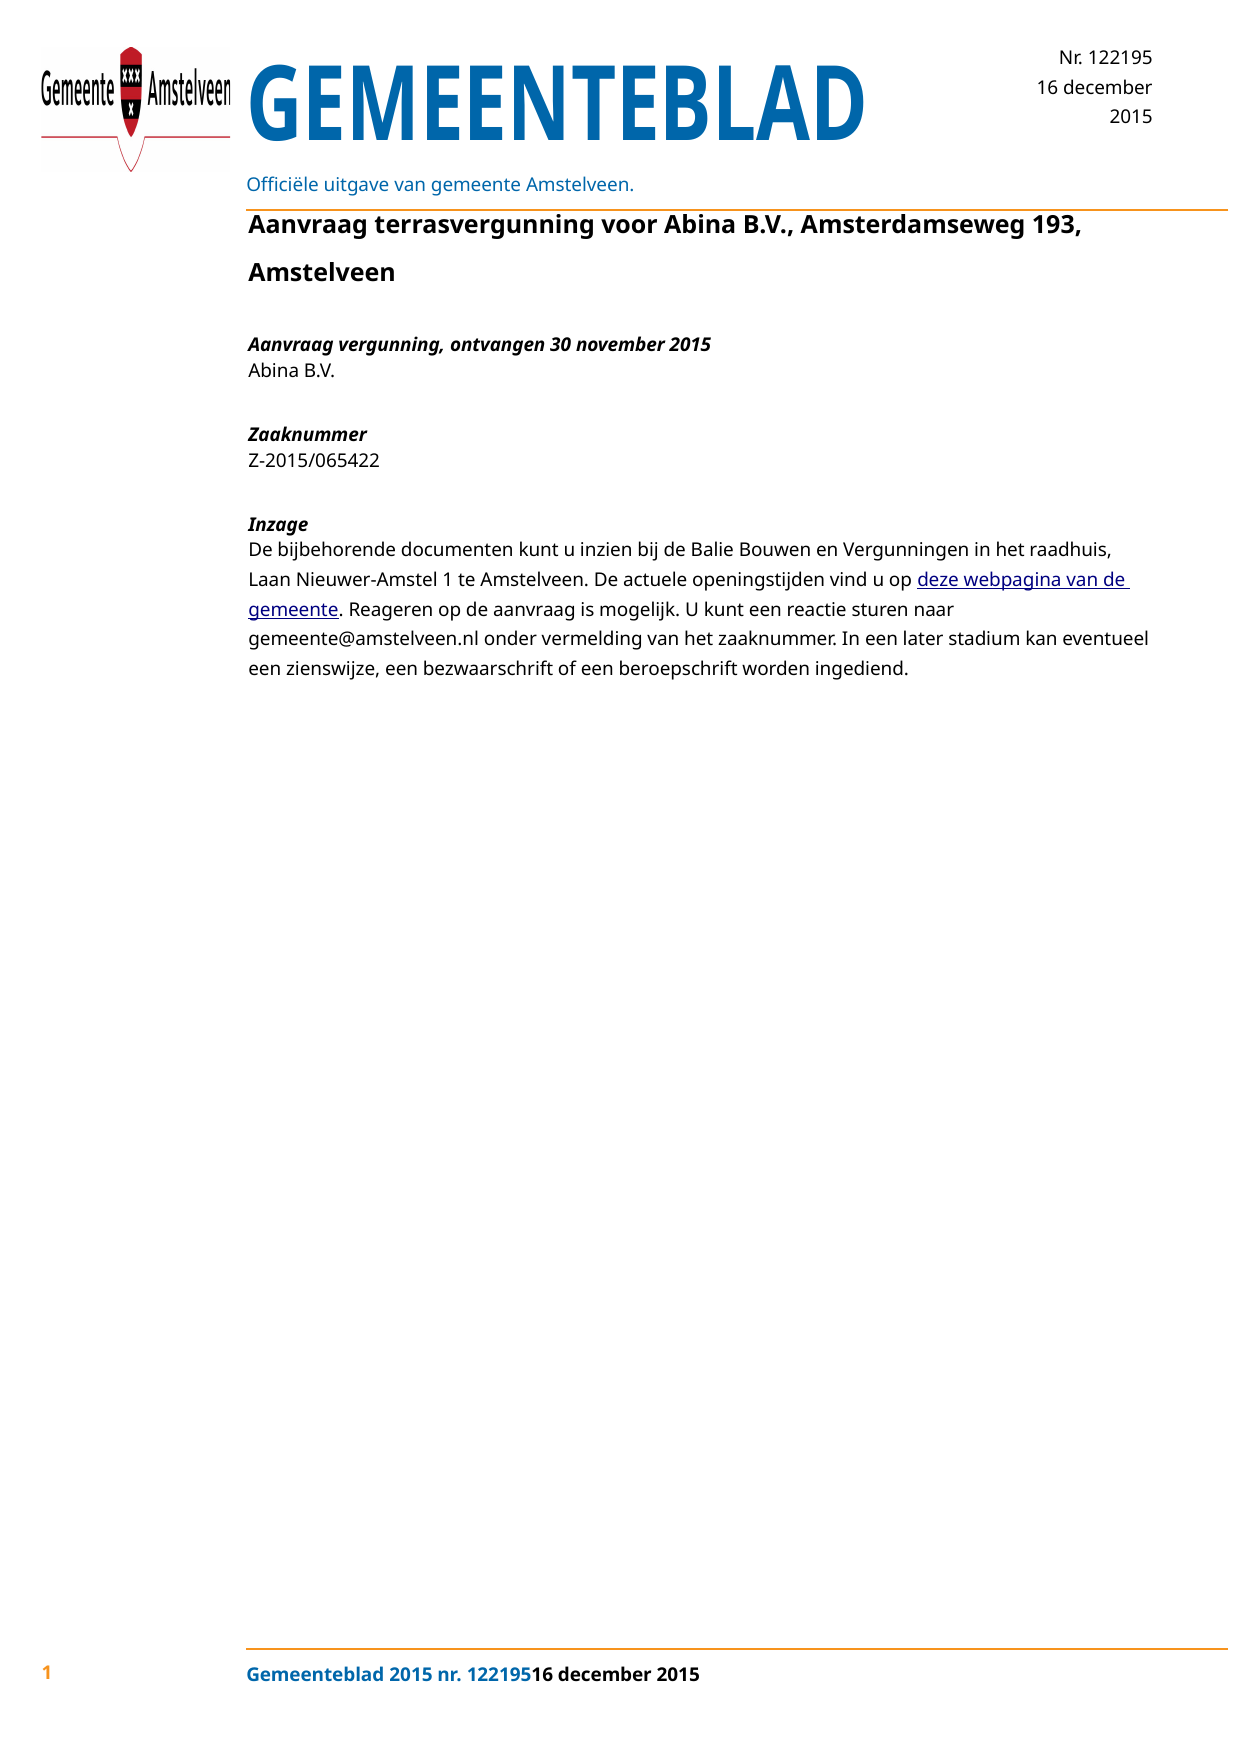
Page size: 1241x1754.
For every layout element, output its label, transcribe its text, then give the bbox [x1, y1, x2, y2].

text Inzage [248, 511, 1152, 537]
text Aanvraag vergunning, ontvangen 30 november 2015 [248, 331, 1152, 357]
picture [41, 47, 231, 172]
text De bijbehorende documenten kunt u inzien bij de Balie Bouwen en Vergunningen in het raadhuis, Laan Nieuwer-Amstel 1 te Amstelveen. De actuele openingstijden vind u op deze webpagina van de gemeente. Reageren op de aanvraag is mogelijk. U kunt een reactie sturen naar gemeente@amstelveen.nl onder vermelding van het zaaknummer. In een later stadium kan eventueel een zienswijze, een bezwaarschrift of een beroepschrift worden ingediend. [248, 537, 1152, 681]
text Z-2015/065422 [248, 447, 1152, 473]
text Zaaknummer [248, 421, 1152, 447]
text Abina B.V. [248, 357, 1152, 383]
text Aanvraag terrasvergunning voor Abina B.V., Amsterdamseweg 193, Amstelveen [248, 211, 1152, 288]
